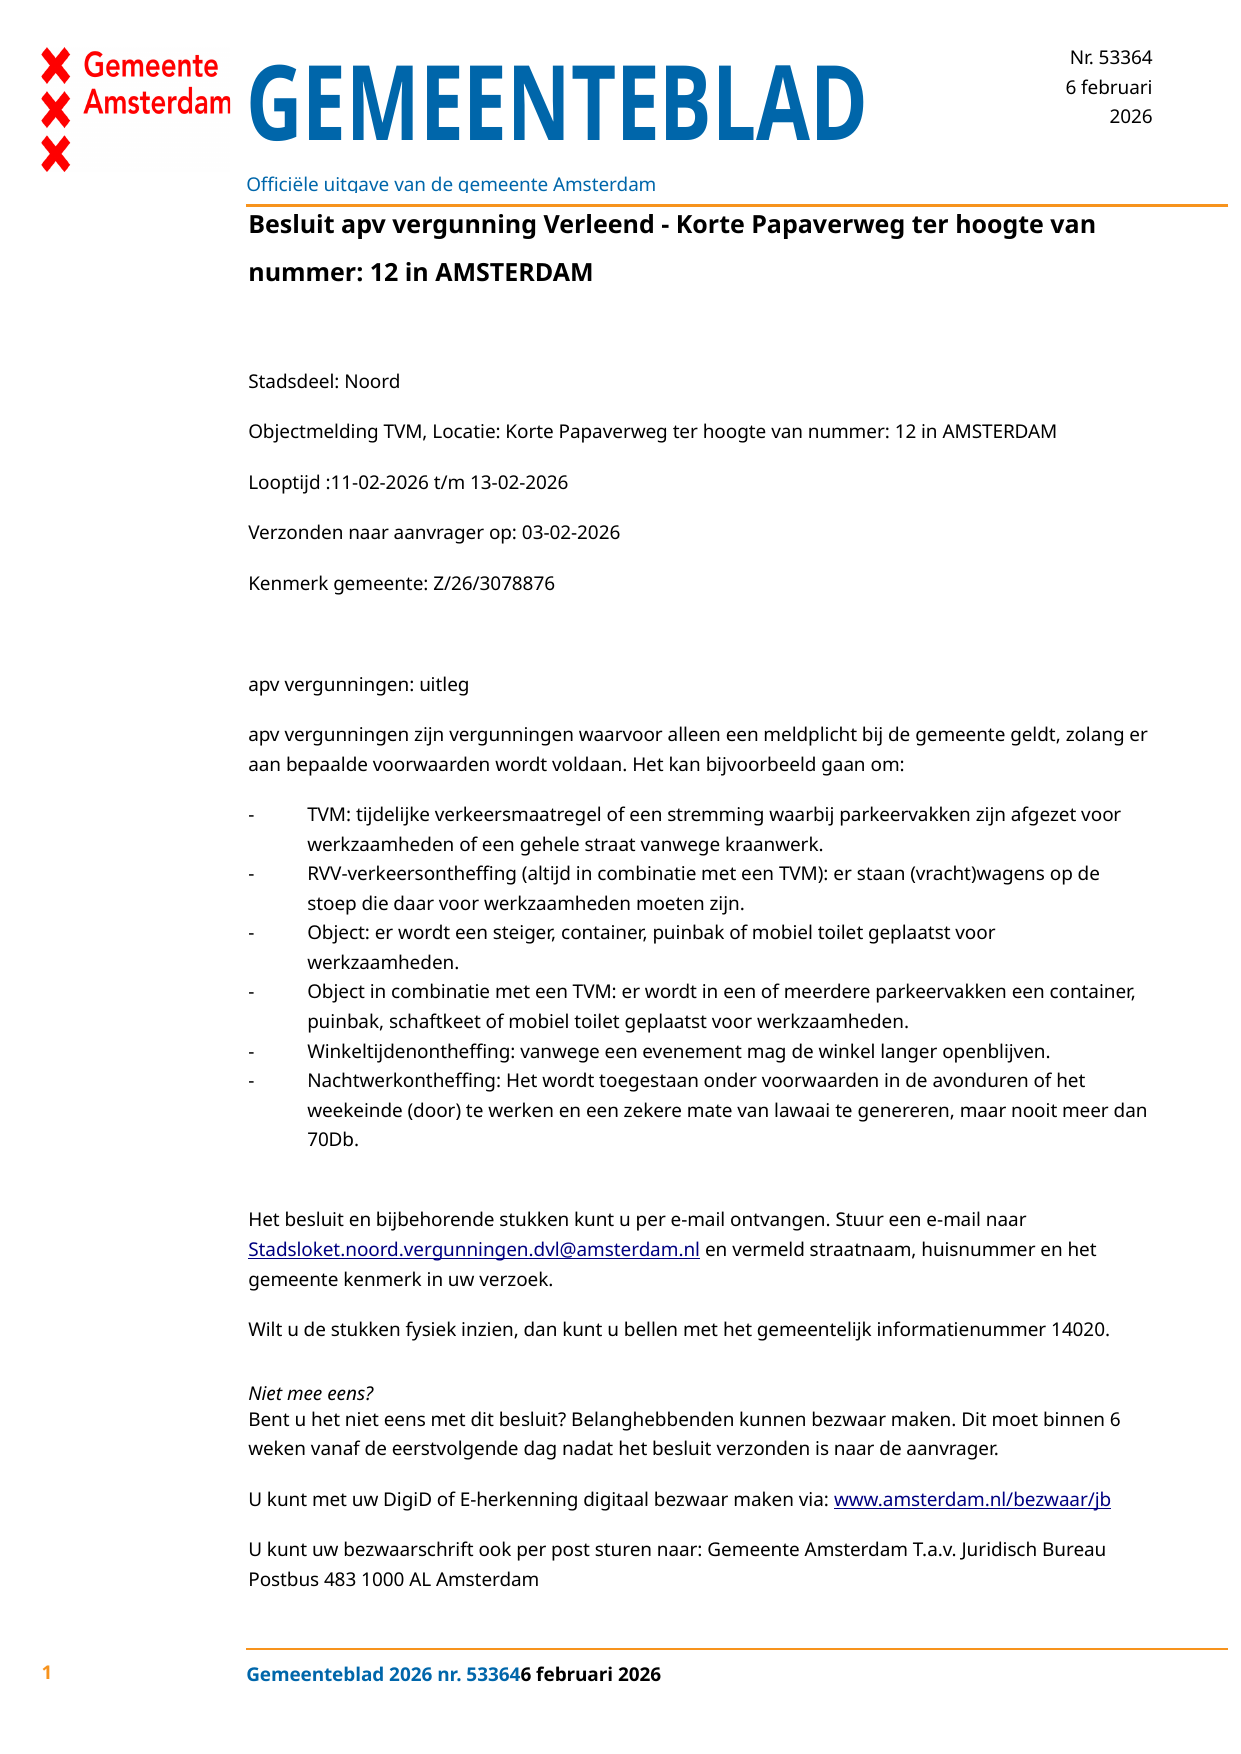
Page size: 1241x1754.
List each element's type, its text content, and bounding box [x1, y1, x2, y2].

text apv vergunningen: uitleg [248, 671, 1152, 697]
text Bent u het niet eens met dit besluit? Belanghebbenden kunnen bezwaar maken. Dit moet binnen 6 weken vanaf de eerstvolgende dag nadat het besluit verzonden is naar de aanvrager. [248, 1406, 1152, 1461]
text apv vergunningen zijn vergunningen waarvoor alleen een meldplicht bij de gemeente geldt, zolang er aan bepaalde voorwaarden wordt voldaan. Het kan bijvoorbeeld gaan om: [248, 721, 1152, 777]
picture [41, 47, 231, 172]
text Objectmelding TVM, Locatie: Korte Papaverweg ter hoogte van nummer: 12 in AMSTERDAM [248, 419, 1152, 444]
text Kenmerk gemeente: Z/26/3078876 [248, 570, 1152, 596]
text Niet mee eens? [248, 1380, 1152, 1406]
text Verzonden naar aanvrager op: 03-02-2026 [248, 519, 1152, 545]
text U kunt met uw DigiD of E-herkenning digitaal bezwaar maken via: www.amsterdam.nl/bezwaar/jb [248, 1486, 1152, 1512]
text U kunt uw bezwaarschrift ook per post sturen naar: Gemeente Amsterdam T.a.v. Juridisch Bureau Postbus 483 1000 AL Amsterdam [248, 1536, 1152, 1592]
list TVM: tijdelijke verkeersmaatregel of een stremming waarbij parkeervakken zijn afgezet voor werkzaamheden of een gehele straat vanwege kraanwerk. [248, 801, 1152, 857]
text Het besluit en bijbehorende stukken kunt u per e-mail ontvangen. Stuur een e-mail naar Stadsloket.noord.vergunningen.dvl@amsterdam.nl en vermeld straatnaam, huisnummer en het gemeente kenmerk in uw verzoek. [248, 1207, 1152, 1292]
list RVV-verkeersontheffing (altijd in combinatie met een TVM): er staan (vracht)wagens op de stoep die daar voor werkzaamheden moeten zijn. [248, 860, 1152, 916]
text Besluit apv vergunning Verleend - Korte Papaverweg ter hoogte van nummer: 12 in AMSTERDAM [248, 207, 1152, 288]
text Wilt u de stukken fysiek inzien, dan kunt u bellen met het gemeentelijk informatienummer 14020. [248, 1316, 1152, 1342]
list Winkeltijdenontheffing: vanwege een evenement mag de winkel langer openblijven. [248, 1038, 1152, 1064]
text Stadsdeel: Noord [248, 368, 1152, 394]
text Looptijd :11-02-2026 t/m 13-02-2026 [248, 469, 1152, 495]
list Nachtwerkontheffing: Het wordt toegestaan onder voorwaarden in de avonduren of het weekeinde (door) te werken en een zekere mate van lawaai te genereren, maar nooit meer dan 70Db. [248, 1067, 1152, 1152]
list Object in combinatie met een TVM: er wordt in een of meerdere parkeervakken een container, puinbak, schaftkeet of mobiel toilet geplaatst voor werkzaamheden. [248, 979, 1152, 1034]
list Object: er wordt een steiger, container, puinbak of mobiel toilet geplaatst voor werkzaamheden. [248, 919, 1152, 975]
